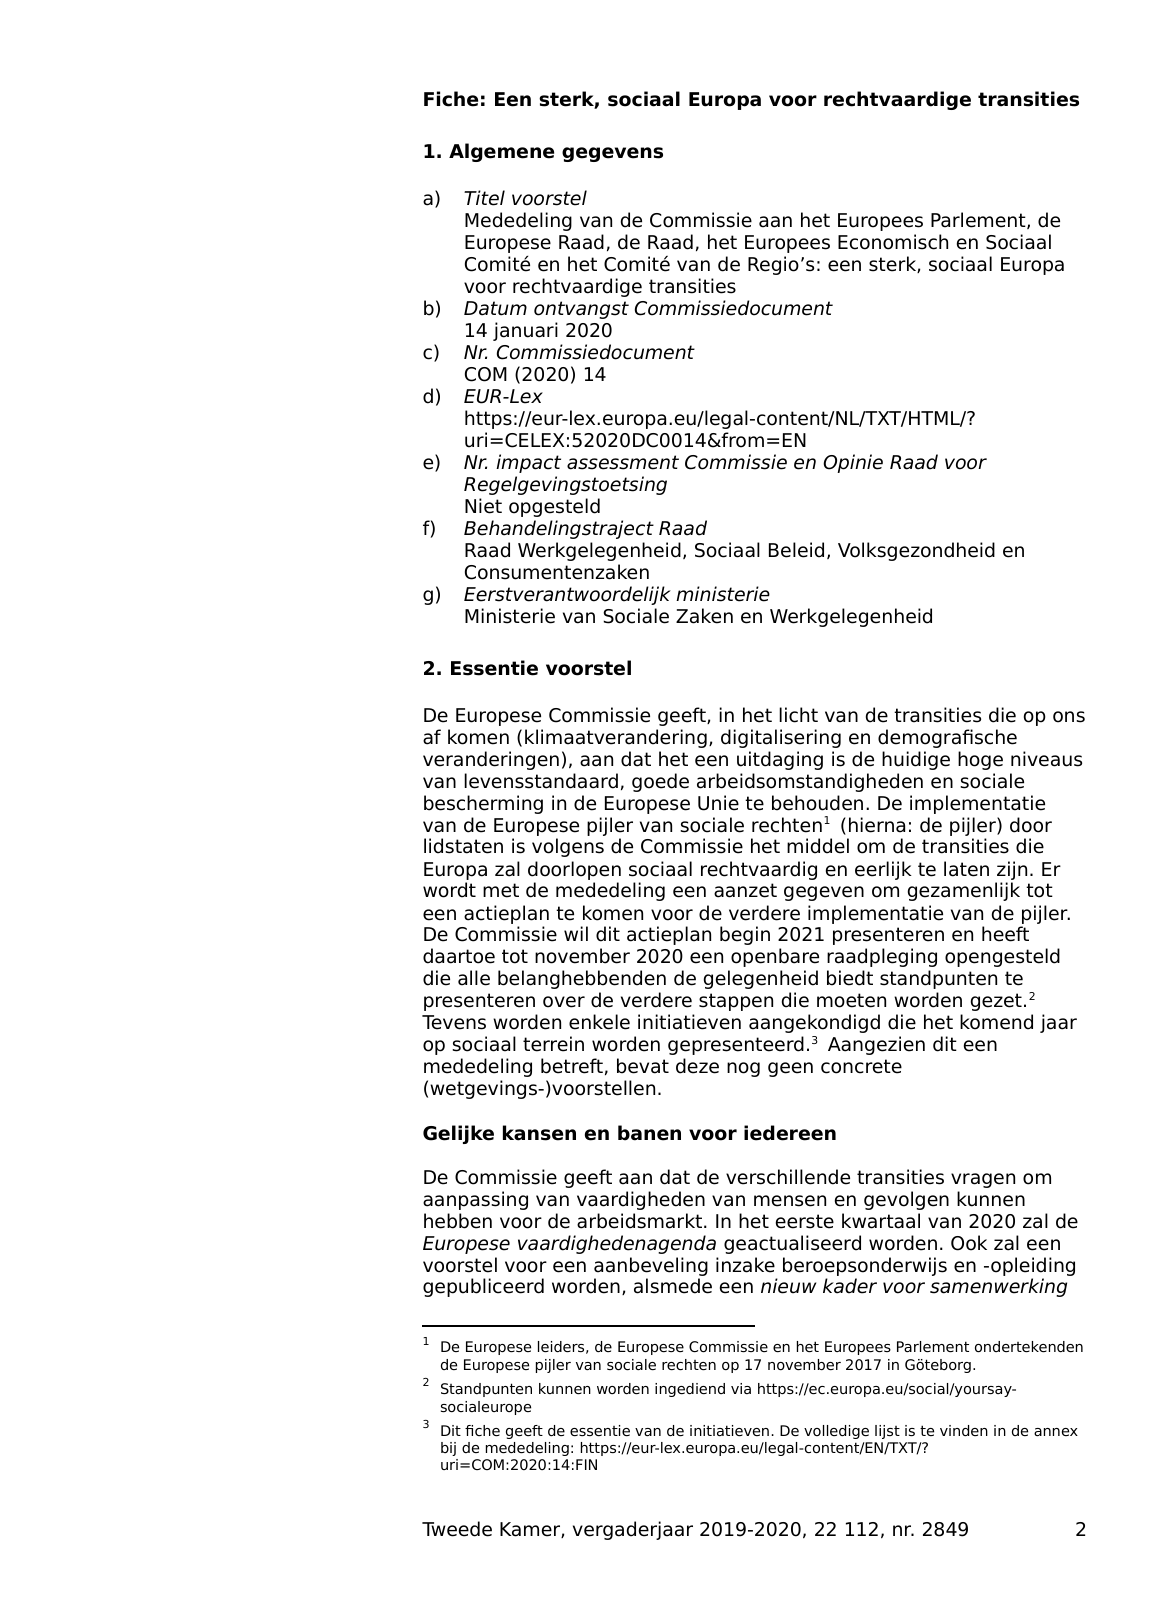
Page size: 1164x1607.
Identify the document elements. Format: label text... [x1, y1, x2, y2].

text b) Datum ontvangst Commissiedocument [422, 298, 1087, 320]
text https://eur-lex.europa.eu/legal-content/NL/TXT/HTML/?uri=CELEX:52020DC0014&from=EN [464, 408, 1087, 452]
subtitle Gelijke kansen en banen voor iedereen [422, 1122, 1087, 1144]
text De Europese leiders, de Europese Commissie en het Europees Parlement ondertekenden de Europese pijler van sociale rechten op 17 november 2017 in Göteborg. [422, 1335, 1087, 1374]
text De Europese Commissie geeft, in het licht van de transities die op ons af komen (klimaatverandering, digitalisering en demografische veranderingen), aan dat het een uitdaging is de huidige hoge niveaus van levensstandaard, goede arbeidsomstandigheden en sociale bescherming in de Europese Unie te behouden. De implementatie van de Europese pijler van sociale rechten (hierna: de pijler) door lidstaten is volgens de Commissie het middel om de transities die Europa zal doorlopen sociaal rechtvaardig en eerlijk te laten zijn. Er wordt met de mededeling een aanzet gegeven om gezamenlijk tot een actieplan te komen voor de verdere implementatie van de pijler. De Commissie wil dit actieplan begin 2021 presenteren en heeft daartoe tot november 2020 een openbare raadpleging opengesteld die alle belanghebbenden de gelegenheid biedt standpunten te presenteren over de verdere stappen die moeten worden gezet. Tevens worden enkele initiatieven aangekondigd die het komend jaar op sociaal terrein worden gepresenteerd. Aangezien dit een mededeling betreft, bevat deze nog geen concrete (wetgevings-)voorstellen. [422, 704, 1087, 1100]
text f) Behandelingstraject Raad [422, 518, 1087, 540]
text c) Nr. Commissiedocument [422, 342, 1087, 364]
text Mededeling van de Commissie aan het Europees Parlement, de Europese Raad, de Raad, het Europees Economisch en Sociaal Comité en het Comité van de Regio’s: een sterk, sociaal Europa voor rechtvaardige transities [464, 210, 1087, 298]
subtitle 1. Algemene gegevens [422, 141, 1087, 163]
text g) Eerstverantwoordelijk ministerie [422, 584, 1087, 606]
text a) Titel voorstel [422, 188, 1087, 210]
text Standpunten kunnen worden ingediend via https://ec.europa.eu/social/yoursay-socialeurope [422, 1377, 1087, 1416]
text De Commissie geeft aan dat de verschillende transities vragen om aanpassing van vaardigheden van mensen en gevolgen kunnen hebben voor de arbeidsmarkt. In het eerste kwartaal van 2020 zal de Europese vaardighedenagenda geactualiseerd worden. Ook zal een voorstel voor een aanbeveling inzake beroepsonderwijs en -opleiding gepubliceerd worden, alsmede een nieuw kader voor samenwerking [422, 1167, 1087, 1298]
text d) EUR-Lex [422, 386, 1087, 408]
text 14 januari 2020 [464, 320, 1087, 342]
text Niet opgesteld [464, 496, 1087, 518]
text Ministerie van Sociale Zaken en Werkgelegenheid [464, 606, 1087, 628]
text Raad Werkgelegenheid, Sociaal Beleid, Volksgezondheid en Consumentenzaken [464, 540, 1087, 584]
text COM (2020) 14 [464, 364, 1087, 386]
subtitle 2. Essentie voorstel [422, 658, 1087, 679]
text Dit fiche geeft de essentie van de initiatieven. De volledige lijst is te vinden in de annex bij de mededeling: https://eur-lex.europa.eu/legal-content/EN/TXT/?uri=COM:2020:14:FIN [422, 1418, 1087, 1474]
text e) Nr. impact assessment Commissie en Opinie Raad voor Regelgevingstoetsing [422, 452, 1087, 496]
subtitle Fiche: Een sterk, sociaal Europa voor rechtvaardige transities [422, 89, 1087, 111]
